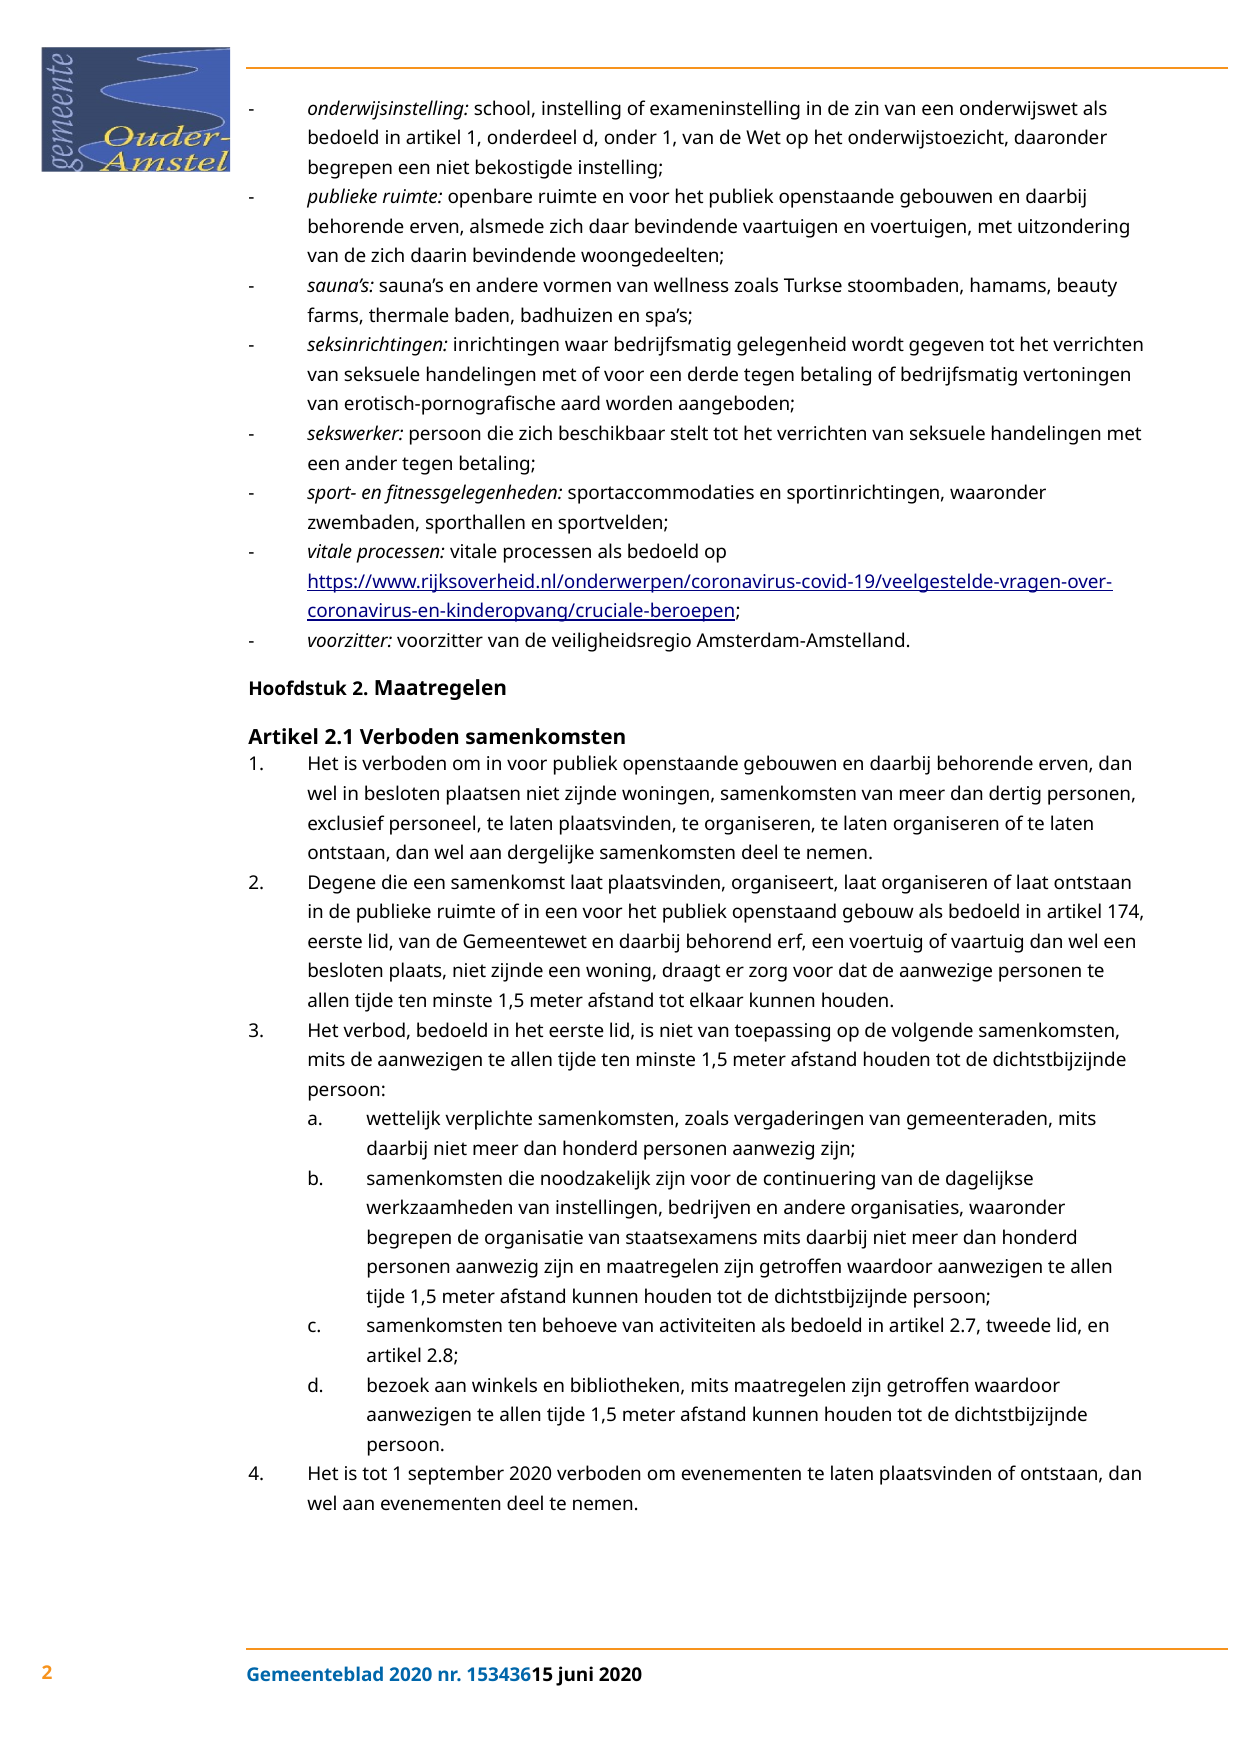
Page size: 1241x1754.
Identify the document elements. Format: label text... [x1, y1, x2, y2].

list publieke ruimte: openbare ruimte en voor het publiek openstaande gebouwen en daarbij behorende erven, alsmede zich daar bevindende vaartuigen en voertuigen, met uitzondering van de zich daarin bevindende woongedeelten; [248, 183, 1152, 268]
picture [41, 47, 231, 172]
list samenkomsten ten behoeve van activiteiten als bedoeld in artikel 2.7, tweede lid, en artikel 2.8; [307, 1313, 1152, 1368]
list Het verbod, bedoeld in het eerste lid, is niet van toepassing op de volgende samenkomsten, mits de aanwezigen te allen tijde ten minste 1,5 meter afstand houden tot de dichtstbijzijnde persoon: [248, 1017, 1152, 1102]
list bezoek aan winkels en bibliotheken, mits maatregelen zijn getroffen waardoor aanwezigen te allen tijde 1,5 meter afstand kunnen houden tot de dichtstbijzijnde persoon. [307, 1372, 1152, 1457]
list onderwijsinstelling: school, instelling of exameninstelling in de zin van een onderwijswet als bedoeld in artikel 1, onderdeel d, onder 1, van de Wet op het onderwijstoezicht, daaronder begrepen een niet bekostigde instelling; [248, 95, 1152, 180]
list Het is tot 1 september 2020 verboden om evenementen te laten plaatsvinden of ontstaan, dan wel aan evenementen deel te nemen. [248, 1461, 1152, 1516]
list vitale processen: vitale processen als bedoeld op https://www.rijksoverheid.nl/onderwerpen/coronavirus-covid-19/veelgestelde-vragen-over-coronavirus-en-kinderopvang/cruciale-beroepen; [248, 538, 1152, 623]
list sauna’s: sauna’s en andere vormen van wellness zoals Turkse stoombaden, hamams, beauty farms, thermale baden, badhuizen en spa’s; [248, 272, 1152, 328]
text Hoofdstuk 2. Maatregelen [248, 673, 1152, 701]
list sekswerker: persoon die zich beschikbaar stelt tot het verrichten van seksuele handelingen met een ander tegen betaling; [248, 420, 1152, 476]
list wettelijk verplichte samenkomsten, zoals vergaderingen van gemeenteraden, mits daarbij niet meer dan honderd personen aanwezig zijn; [307, 1106, 1152, 1161]
list voorzitter: voorzitter van de veiligheidsregio Amsterdam-Amstelland. [248, 627, 1152, 653]
text Artikel 2.1 Verboden samenkomsten [248, 722, 1152, 751]
list sport- en fitnessgelegenheden: sportaccommodaties en sportinrichtingen, waaronder zwembaden, sporthallen en sportvelden; [248, 479, 1152, 535]
list Het is verboden om in voor publiek openstaande gebouwen en daarbij behorende erven, dan wel in besloten plaatsen niet zijnde woningen, samenkomsten van meer dan dertig personen, exclusief personeel, te laten plaatsvinden, te organiseren, te laten organiseren of te laten ontstaan, dan wel aan dergelijke samenkomsten deel te nemen. [248, 751, 1152, 865]
list seksinrichtingen: inrichtingen waar bedrijfsmatig gelegenheid wordt gegeven tot het verrichten van seksuele handelingen met of voor een derde tegen betaling of bedrijfsmatig vertoningen van erotisch-pornografische aard worden aangeboden; [248, 331, 1152, 416]
list Degene die een samenkomst laat plaatsvinden, organiseert, laat organiseren of laat ontstaan in de publieke ruimte of in een voor het publiek openstaand gebouw als bedoeld in artikel 174, eerste lid, van de Gemeentewet en daarbij behorend erf, een voertuig of vaartuig dan wel een besloten plaats, niet zijnde een woning, draagt er zorg voor dat de aanwezige personen te allen tijde ten minste 1,5 meter afstand tot elkaar kunnen houden. [248, 869, 1152, 1013]
list samenkomsten die noodzakelijk zijn voor de continuering van de dagelijkse werkzaamheden van instellingen, bedrijven en andere organisaties, waaronder begrepen de organisatie van staatsexamens mits daarbij niet meer dan honderd personen aanwezig zijn en maatregelen zijn getroffen waardoor aanwezigen te allen tijde 1,5 meter afstand kunnen houden tot de dichtstbijzijnde persoon; [307, 1165, 1152, 1309]
